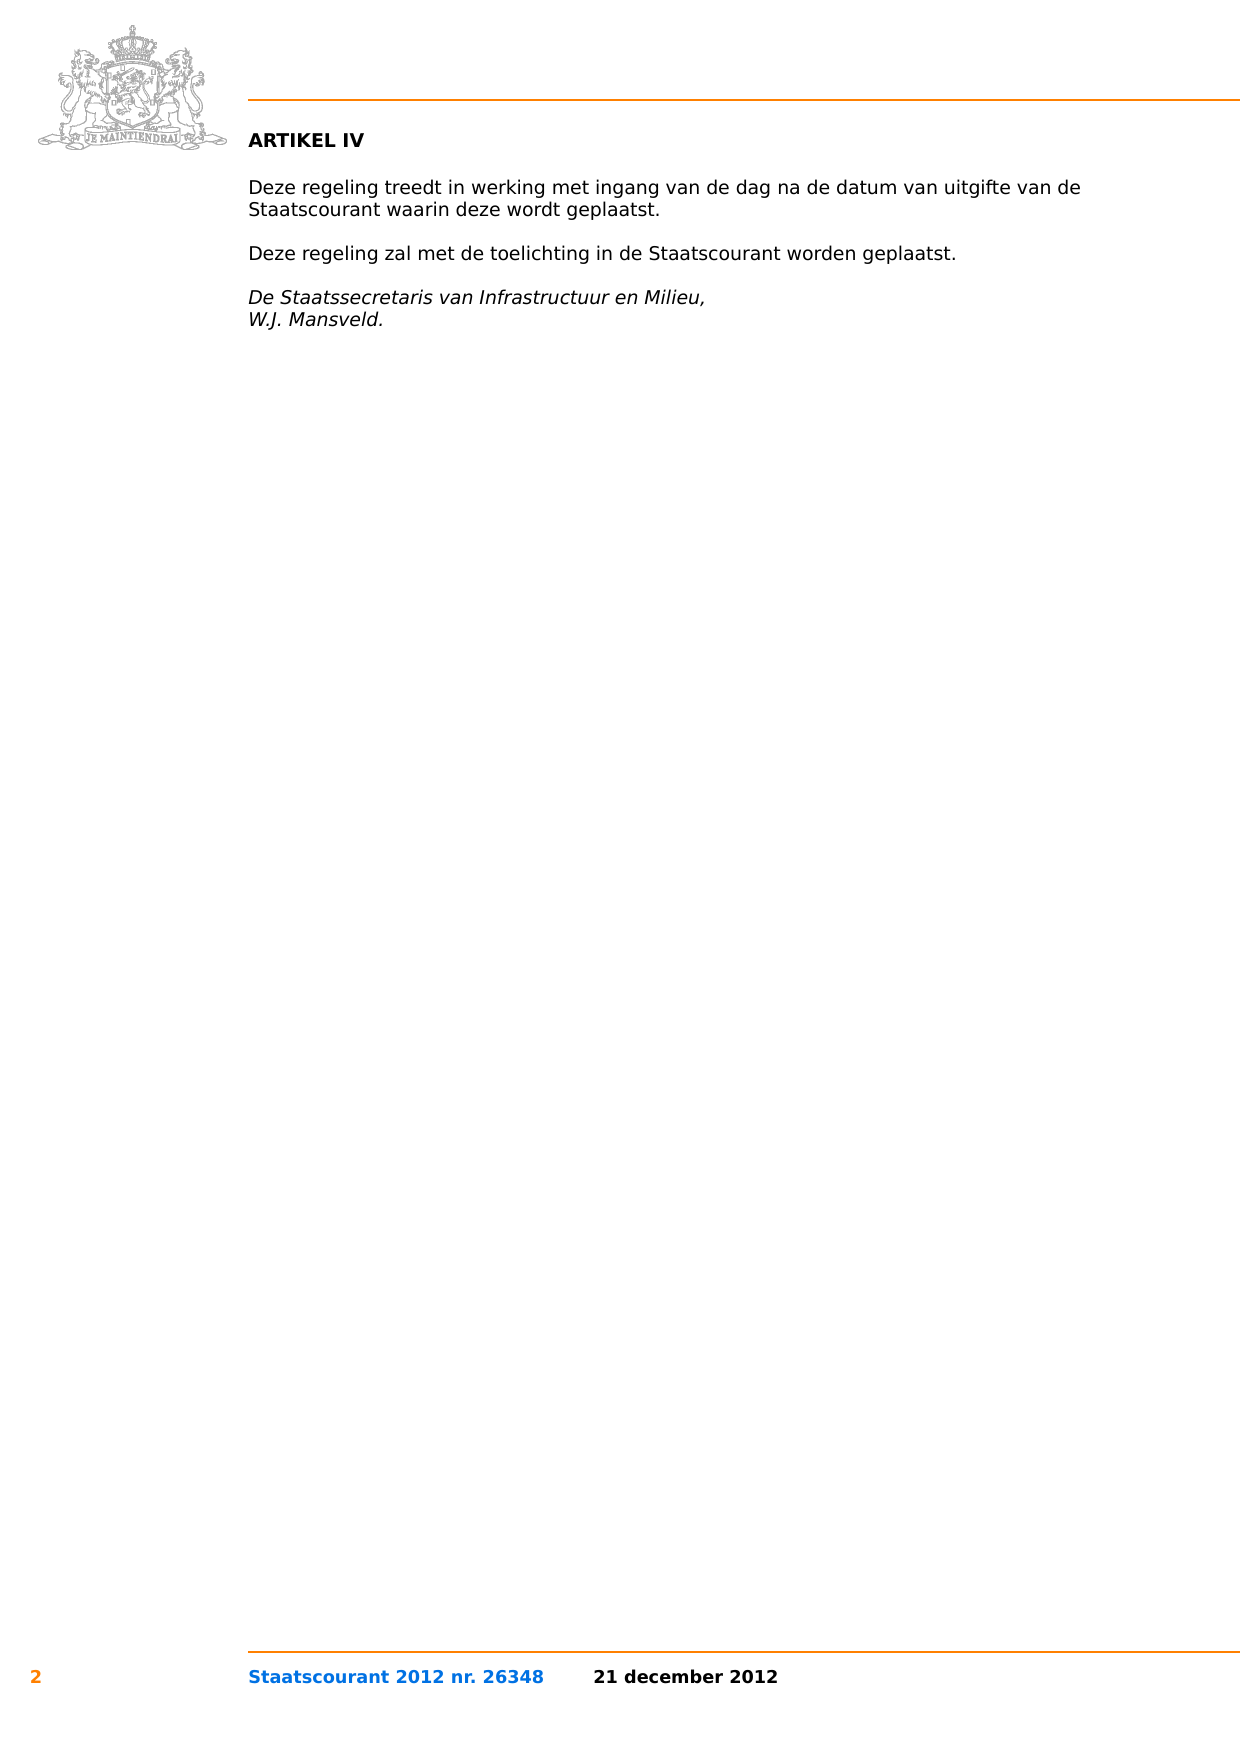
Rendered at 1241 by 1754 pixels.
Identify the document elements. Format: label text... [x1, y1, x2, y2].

text Deze regeling zal met de toelichting in de Staatscourant worden geplaatst. [248, 243, 1163, 265]
text Deze regeling treedt in werking met ingang van de dag na de datum van uitgifte van de Staatscourant waarin deze wordt geplaatst. [248, 177, 1163, 221]
subtitle ARTIKEL IV [248, 130, 1163, 152]
text De Staatssecretaris van Infrastructuur en Milieu, W.J. Mansveld. [248, 287, 1163, 331]
picture [38, 25, 227, 150]
